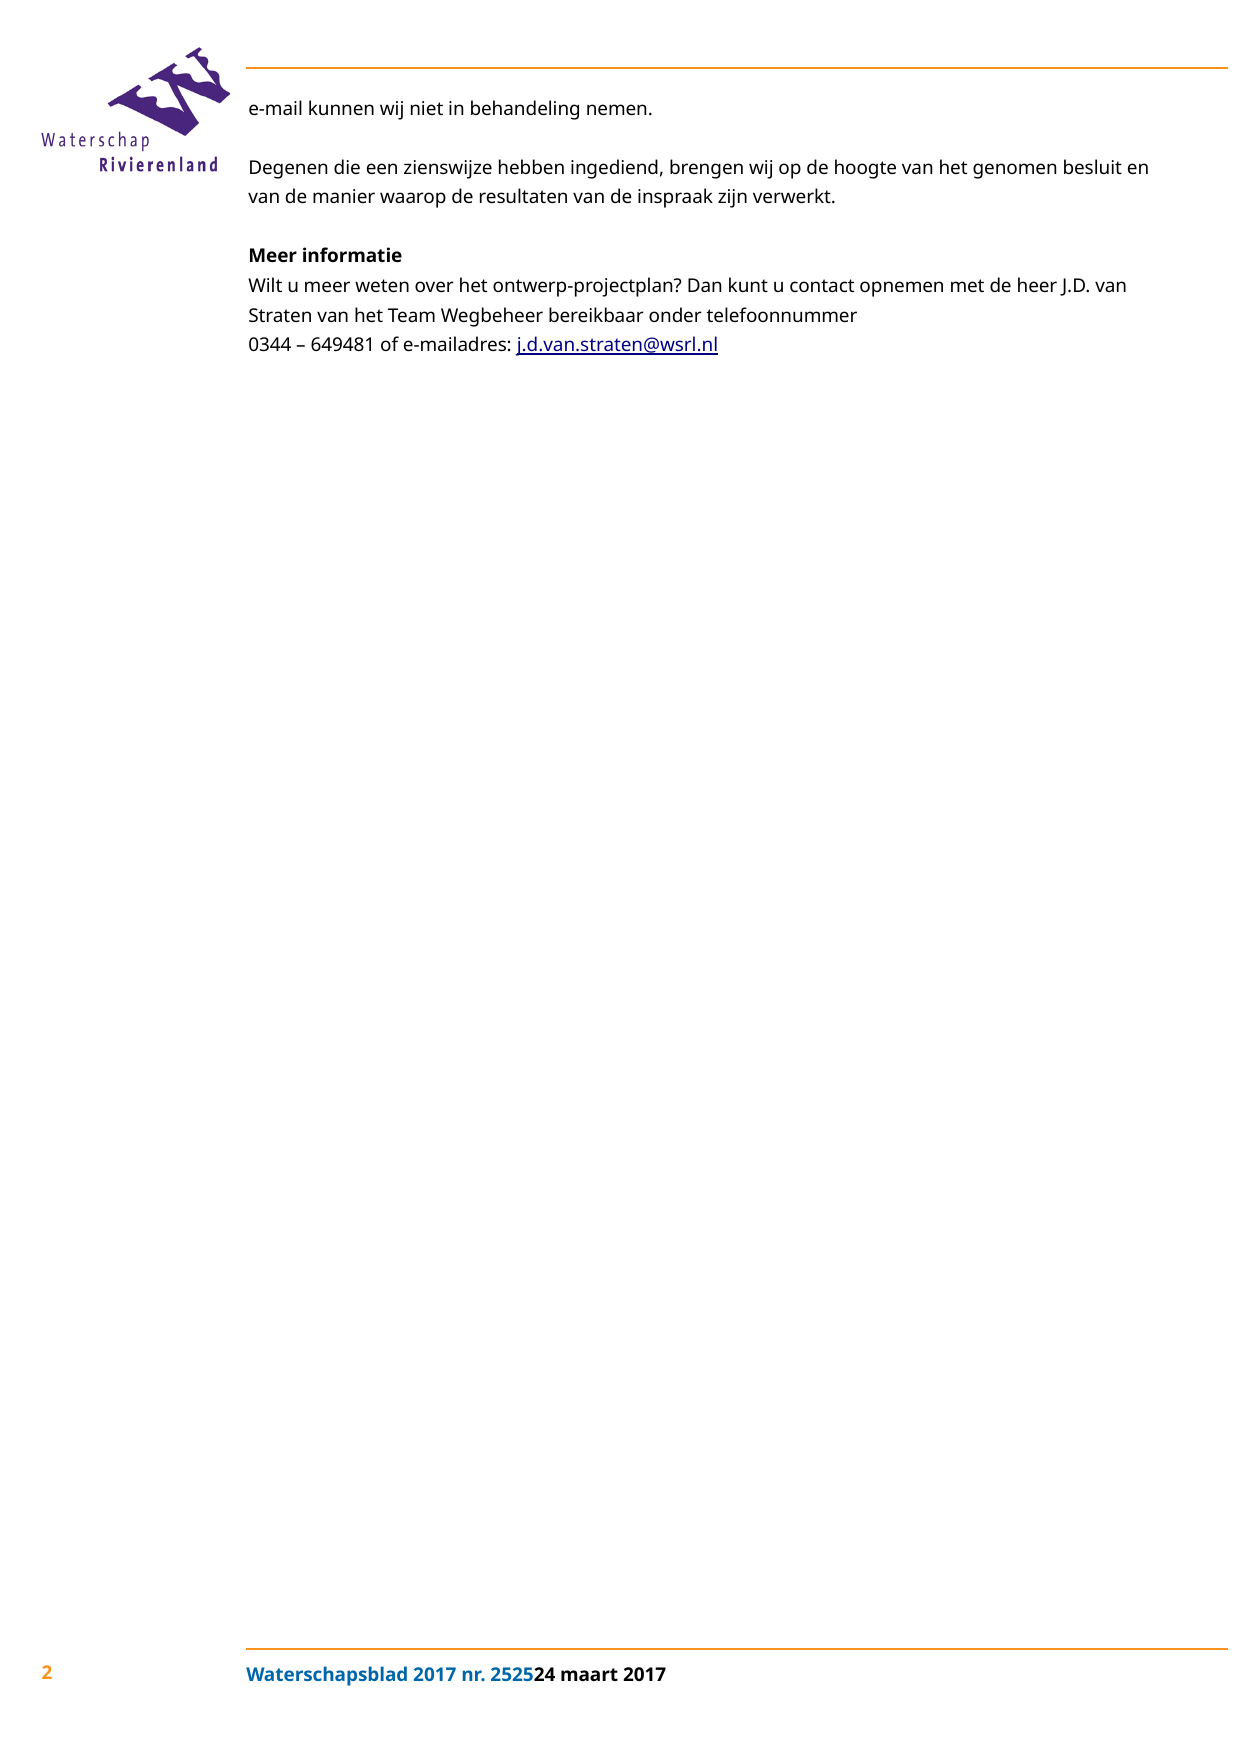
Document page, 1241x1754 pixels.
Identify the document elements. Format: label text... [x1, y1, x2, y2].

text Meer informatie [248, 243, 1152, 268]
text Degenen die een zienswijze hebben ingediend, brengen wij op de hoogte van het genomen besluit en van de manier waarop de resultaten van de inspraak zijn verwerkt. [248, 154, 1152, 209]
text 0344 – 649481 of e-mailadres: j.d.van.straten@wsrl.nl [248, 331, 1152, 357]
text e-mail kunnen wij niet in behandeling nemen. [248, 95, 1152, 121]
text Wilt u meer weten over het ontwerp-projectplan? Dan kunt u contact opnemen met de heer J.D. van Straten van het Team Wegbeheer bereikbaar onder telefoonnummer [248, 272, 1152, 328]
picture [41, 47, 231, 172]
